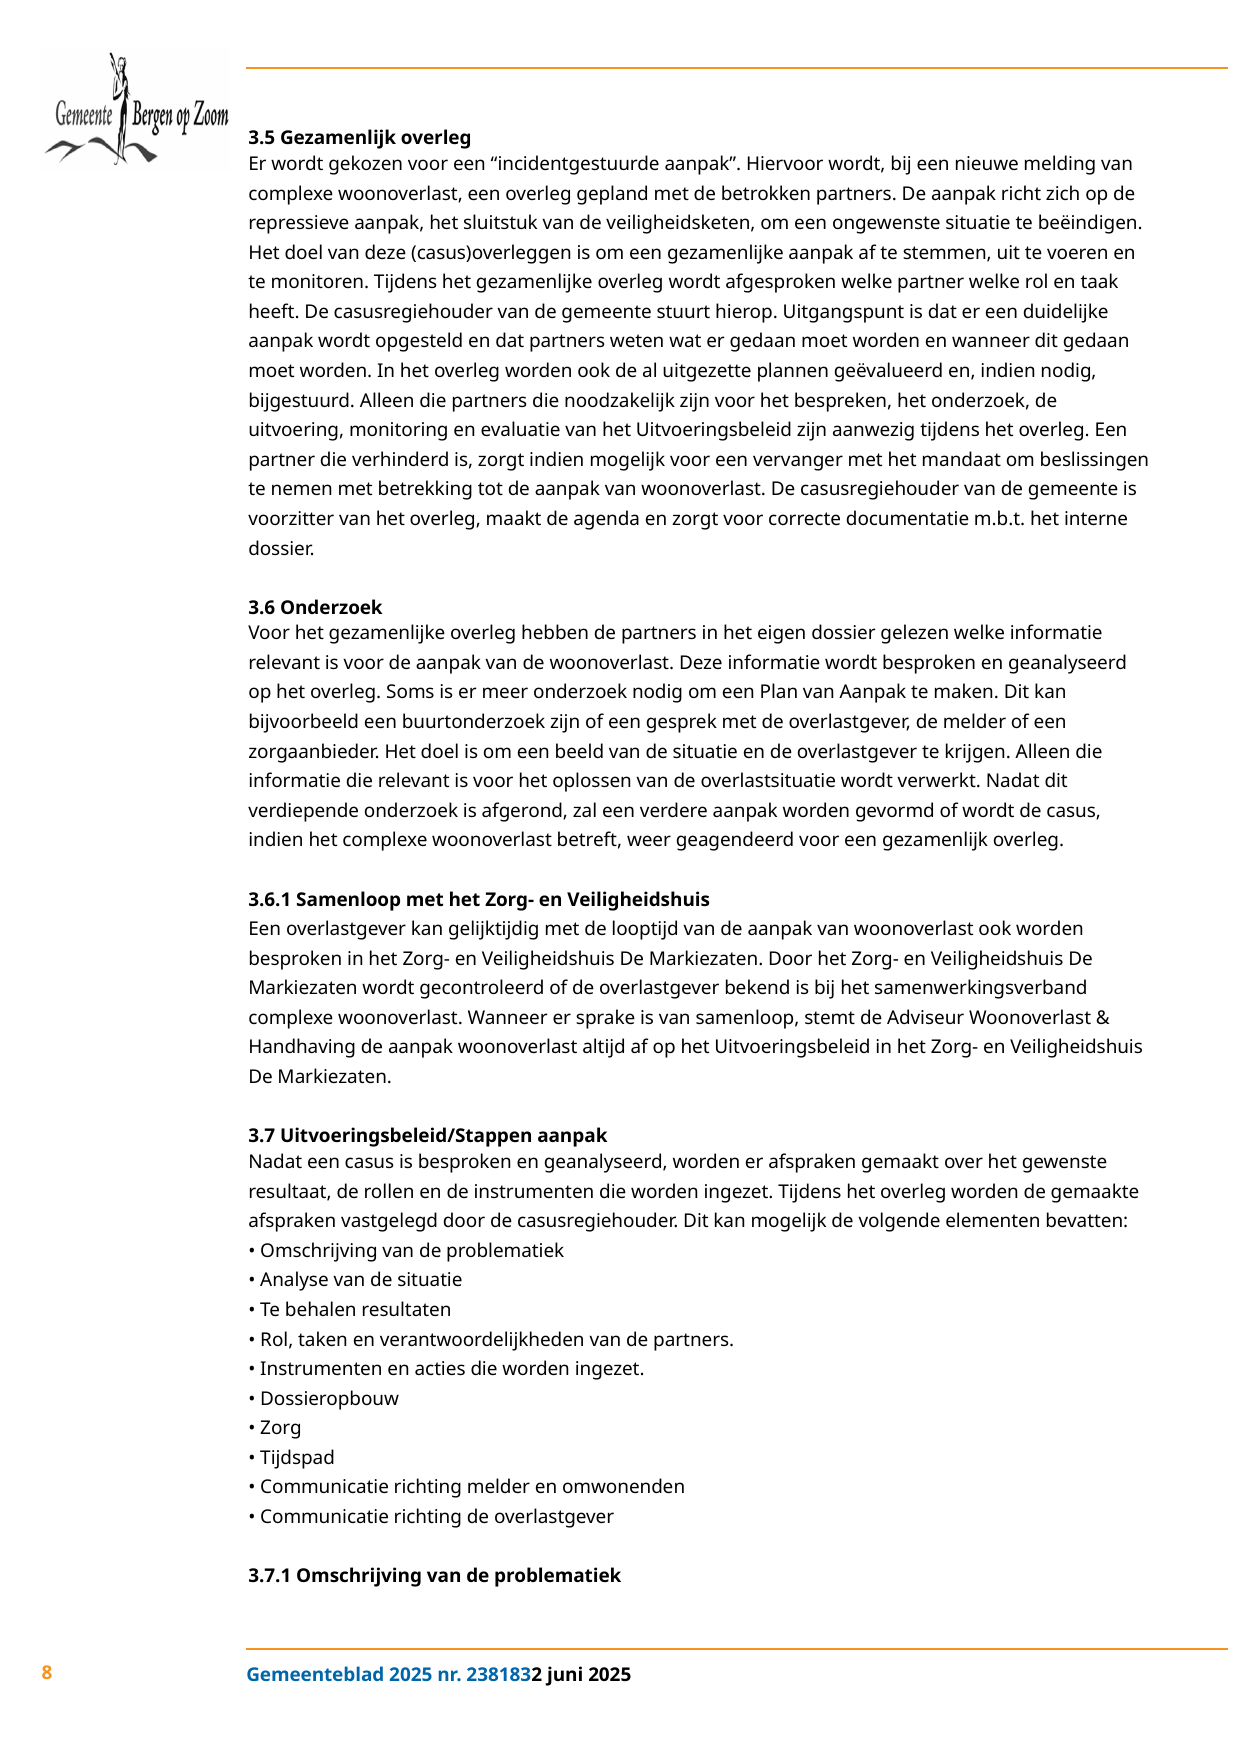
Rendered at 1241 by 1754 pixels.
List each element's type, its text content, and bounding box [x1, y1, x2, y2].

picture [41, 47, 231, 172]
text 3.6 Onderzoek [248, 594, 1152, 619]
text Er wordt gekozen voor een “incidentgestuurde aanpak”. Hiervoor wordt, bij een nieuwe melding van complexe woonoverlast, een overleg gepland met de betrokken partners. De aanpak richt zich op de repressieve aanpak, het sluitstuk van de veiligheidsketen, om een ongewenste situatie te beëindigen. Het doel van deze (casus)overleggen is om een gezamenlijke aanpak af te stemmen, uit te voeren en te monitoren. Tijdens het gezamenlijke overleg wordt afgesproken welke partner welke rol en taak heeft. De casusregiehouder van de gemeente stuurt hierop. Uitgangspunt is dat er een duidelijke aanpak wordt opgesteld en dat partners weten wat er gedaan moet worden en wanneer dit gedaan moet worden. In het overleg worden ook de al uitgezette plannen geëvalueerd en, indien nodig, bijgestuurd. Alleen die partners die noodzakelijk zijn voor het bespreken, het onderzoek, de uitvoering, monitoring en evaluatie van het Uitvoeringsbeleid zijn aanwezig tijdens het overleg. Een partner die verhinderd is, zorgt indien mogelijk voor een vervanger met het mandaat om beslissingen te nemen met betrekking tot de aanpak van woonoverlast. De casusregiehouder van de gemeente is voorzitter van het overleg, maakt de agenda en zorgt voor correcte documentatie m.b.t. het interne dossier. [248, 150, 1152, 560]
text Voor het gezamenlijke overleg hebben de partners in het eigen dossier gelezen welke informatie relevant is voor de aanpak van de woonoverlast. Deze informatie wordt besproken en geanalyseerd op het overleg. Soms is er meer onderzoek nodig om een Plan van Aanpak te maken. Dit kan bijvoorbeeld een buurtonderzoek zijn of een gesprek met de overlastgever, de melder of een zorgaanbieder. Het doel is om een beeld van de situatie en de overlastgever te krijgen. Alleen die informatie die relevant is voor het oplossen van de overlastsituatie wordt verwerkt. Nadat dit verdiepende onderzoek is afgerond, zal een verdere aanpak worden gevormd of wordt de casus, indien het complexe woonoverlast betreft, weer geagendeerd voor een gezamenlijk overleg. [248, 619, 1152, 852]
text 3.7.1 Omschrijving van de problematiek [248, 1562, 1152, 1588]
text • Instrumenten en acties die worden ingezet. [248, 1355, 1152, 1381]
text 3.7 Uitvoeringsbeleid/Stappen aanpak [248, 1122, 1152, 1148]
text • Rol, taken en verantwoordelijkheden van de partners. [248, 1326, 1152, 1351]
text • Analyse van de situatie [248, 1267, 1152, 1292]
text 3.5 Gezamenlijk overleg [248, 124, 1152, 150]
text Een overlastgever kan gelijktijdig met de looptijd van de aanpak van woonoverlast ook worden besproken in het Zorg- en Veiligheidshuis De Markiezaten. Door het Zorg- en Veiligheidshuis De Markiezaten wordt gecontroleerd of de overlastgever bekend is bij het samenwerkingsverband complexe woonoverlast. Wanneer er sprake is van samenloop, stemt de Adviseur Woonoverlast & Handhaving de aanpak woonoverlast altijd af op het Uitvoeringsbeleid in het Zorg- en Veiligheidshuis De Markiezaten. [248, 915, 1152, 1089]
text Nadat een casus is besproken en geanalyseerd, worden er afspraken gemaakt over het gewenste resultaat, de rollen en de instrumenten die worden ingezet. Tijdens het overleg worden de gemaakte afspraken vastgelegd door de casusregiehouder. Dit kan mogelijk de volgende elementen bevatten: [248, 1148, 1152, 1233]
text • Omschrijving van de problematiek [248, 1237, 1152, 1263]
text • Tijdspad [248, 1444, 1152, 1470]
text • Communicatie richting de overlastgever [248, 1503, 1152, 1529]
text • Dossieropbouw [248, 1385, 1152, 1411]
text • Te behalen resultaten [248, 1296, 1152, 1322]
text 3.6.1 Samenloop met het Zorg- en Veiligheidshuis [248, 886, 1152, 912]
text • Communicatie richting melder en omwonenden [248, 1474, 1152, 1499]
text • Zorg [248, 1414, 1152, 1440]
